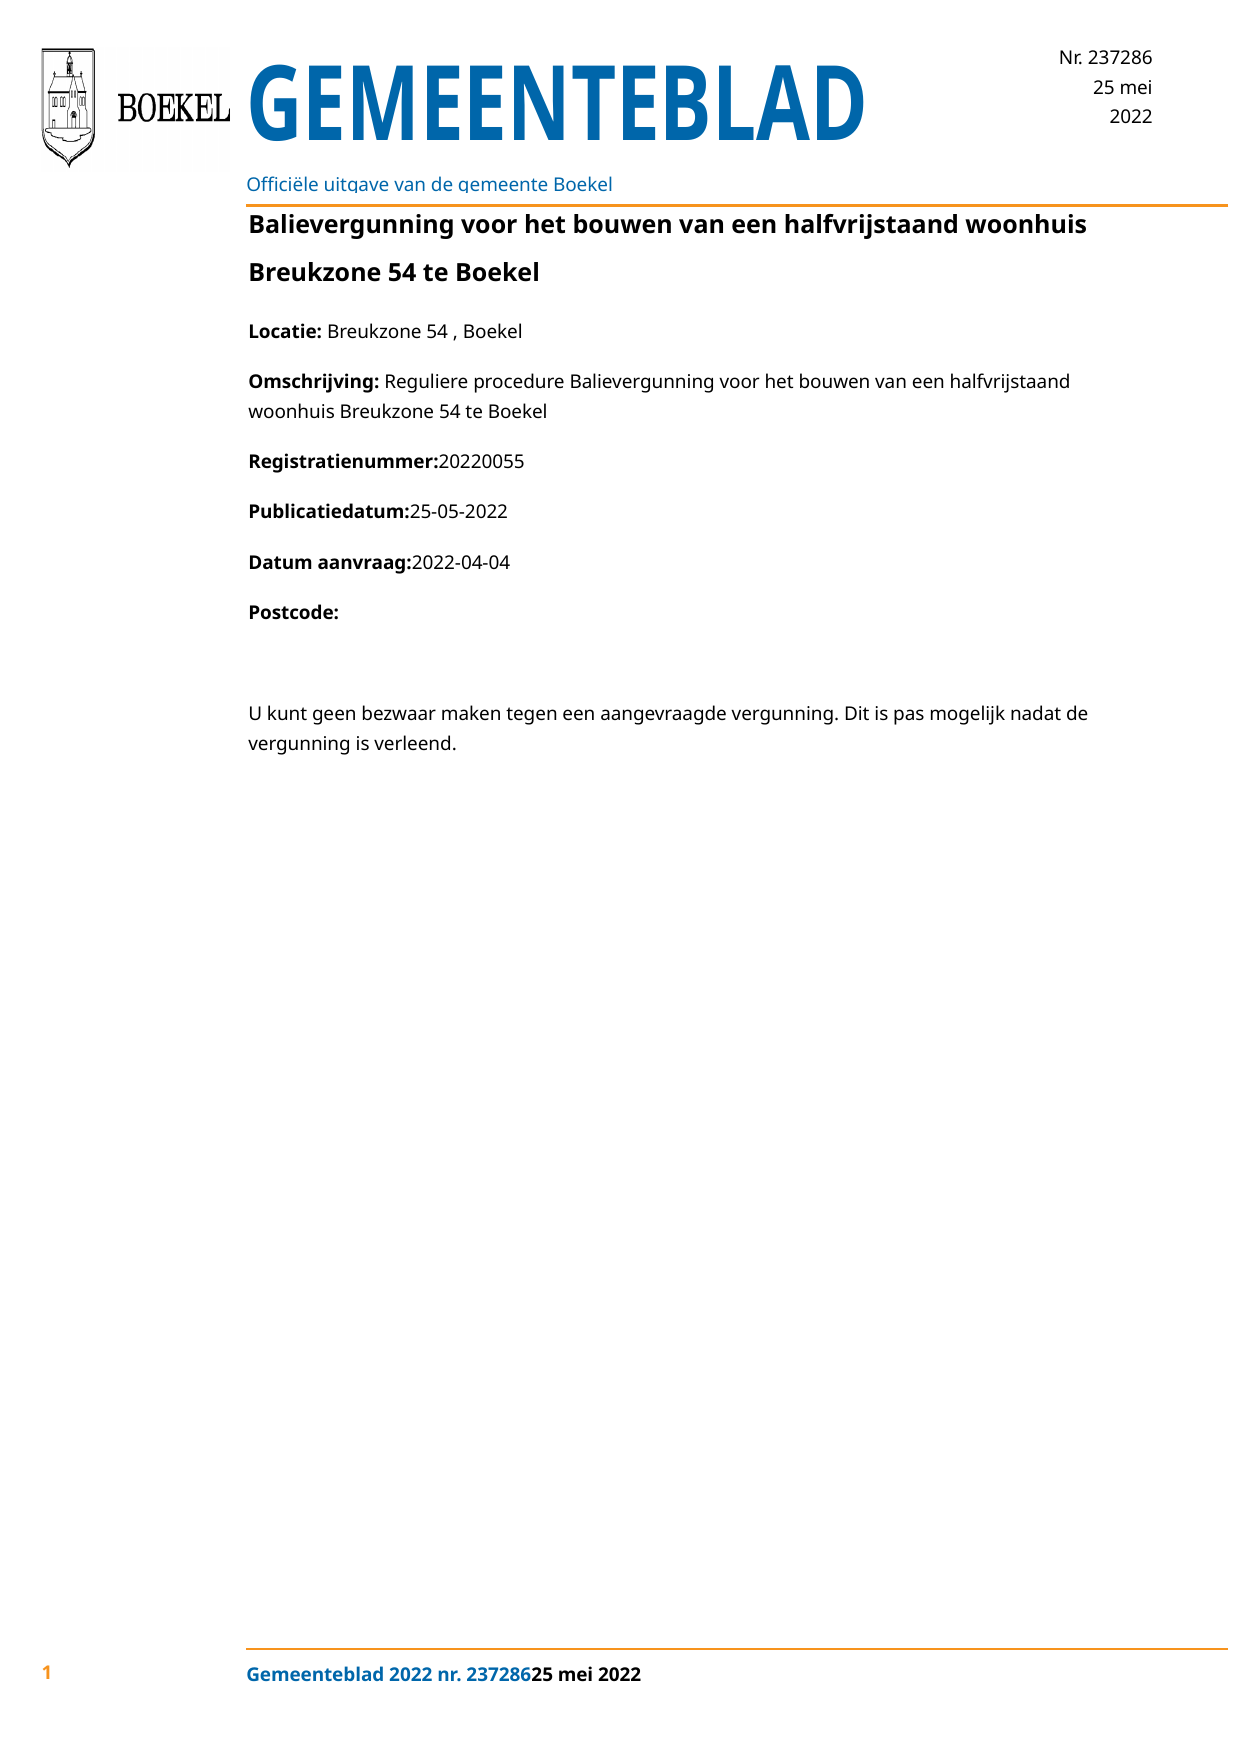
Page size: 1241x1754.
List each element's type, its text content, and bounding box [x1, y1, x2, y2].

text U kunt geen bezwaar maken tegen een aangevraagde vergunning. Dit is pas mogelijk nadat de vergunning is verleend. [248, 700, 1152, 756]
text Registratienummer:20220055 [248, 448, 1152, 474]
text Balievergunning voor het bouwen van een halfvrijstaand woonhuis Breukzone 54 te Boekel [248, 207, 1152, 288]
picture [41, 47, 231, 172]
text Datum aanvraag:2022-04-04 [248, 549, 1152, 575]
text Omschrijving: Reguliere procedure Balievergunning voor het bouwen van een halfvrijstaand woonhuis Breukzone 54 te Boekel [248, 368, 1152, 424]
text Publicatiedatum:25-05-2022 [248, 499, 1152, 524]
text Locatie: Breukzone 54 , Boekel [248, 318, 1152, 344]
text Postcode: [248, 599, 1152, 625]
